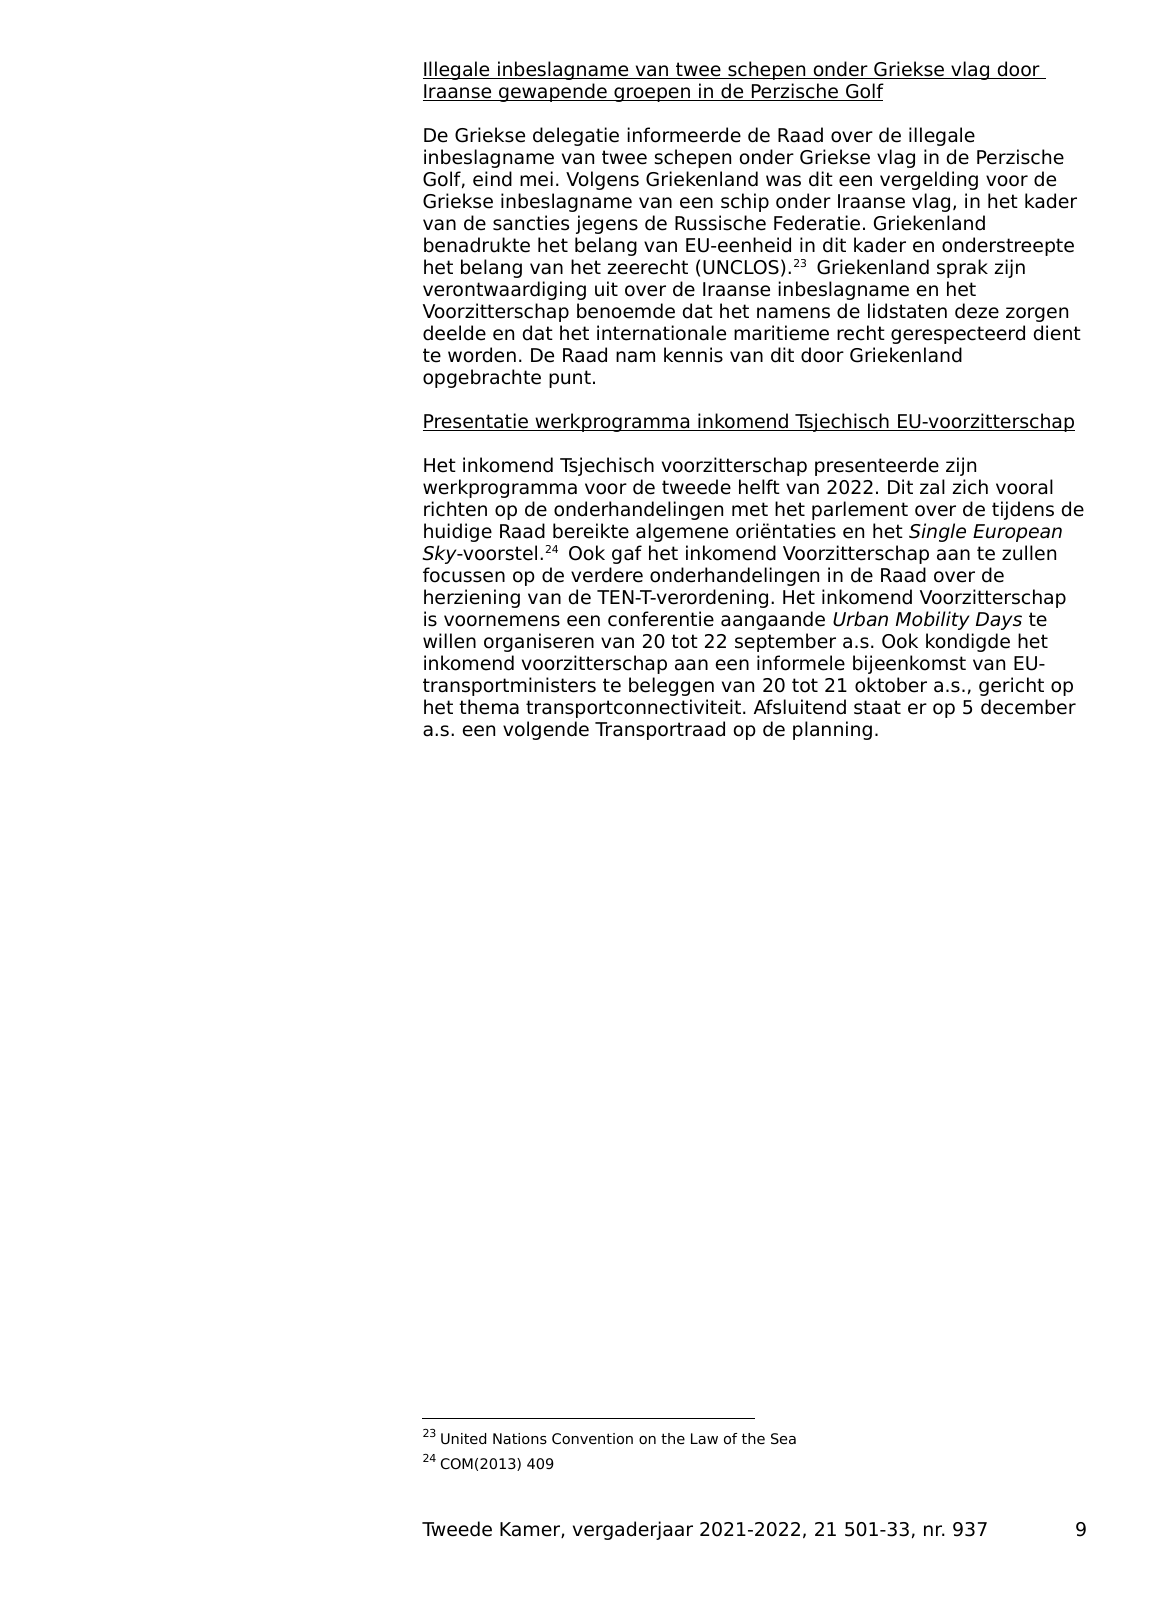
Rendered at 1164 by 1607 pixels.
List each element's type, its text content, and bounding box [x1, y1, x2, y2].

subtitle Presentatie werkprogramma inkomend Tsjechisch EU-voorzitterschap [422, 411, 1087, 433]
text United Nations Convention on the Law of the Sea [422, 1427, 1087, 1449]
text COM(2013) 409 [422, 1452, 1087, 1474]
subtitle Illegale inbeslagname van twee schepen onder Griekse vlag door Iraanse gewapende groepen in de Perzische Golf [422, 59, 1087, 103]
text De Griekse delegatie informeerde de Raad over de illegale inbeslagname van twee schepen onder Griekse vlag in de Perzische Golf, eind mei. Volgens Griekenland was dit een vergelding voor de Griekse inbeslagname van een schip onder Iraanse vlag, in het kader van de sancties jegens de Russische Federatie. Griekenland benadrukte het belang van EU-eenheid in dit kader en onderstreepte het belang van het zeerecht (UNCLOS). Griekenland sprak zijn verontwaardiging uit over de Iraanse inbeslagname en het Voorzitterschap benoemde dat het namens de lidstaten deze zorgen deelde en dat het internationale maritieme recht gerespecteerd dient te worden. De Raad nam kennis van dit door Griekenland opgebrachte punt. [422, 125, 1087, 389]
text Het inkomend Tsjechisch voorzitterschap presenteerde zijn werkprogramma voor de tweede helft van 2022. Dit zal zich vooral richten op de onderhandelingen met het parlement over de tijdens de huidige Raad bereikte algemene oriëntaties en het Single European Sky-voorstel. Ook gaf het inkomend Voorzitterschap aan te zullen focussen op de verdere onderhandelingen in de Raad over de herziening van de TEN-T-verordening. Het inkomend Voorzitterschap is voornemens een conferentie aangaande Urban Mobility Days te willen organiseren van 20 tot 22 september a.s. Ook kondigde het inkomend voorzitterschap aan een informele bijeenkomst van EU-transportministers te beleggen van 20 tot 21 oktober a.s., gericht op het thema transportconnectiviteit. Afsluitend staat er op 5 december a.s. een volgende Transportraad op de planning. [422, 455, 1087, 741]
